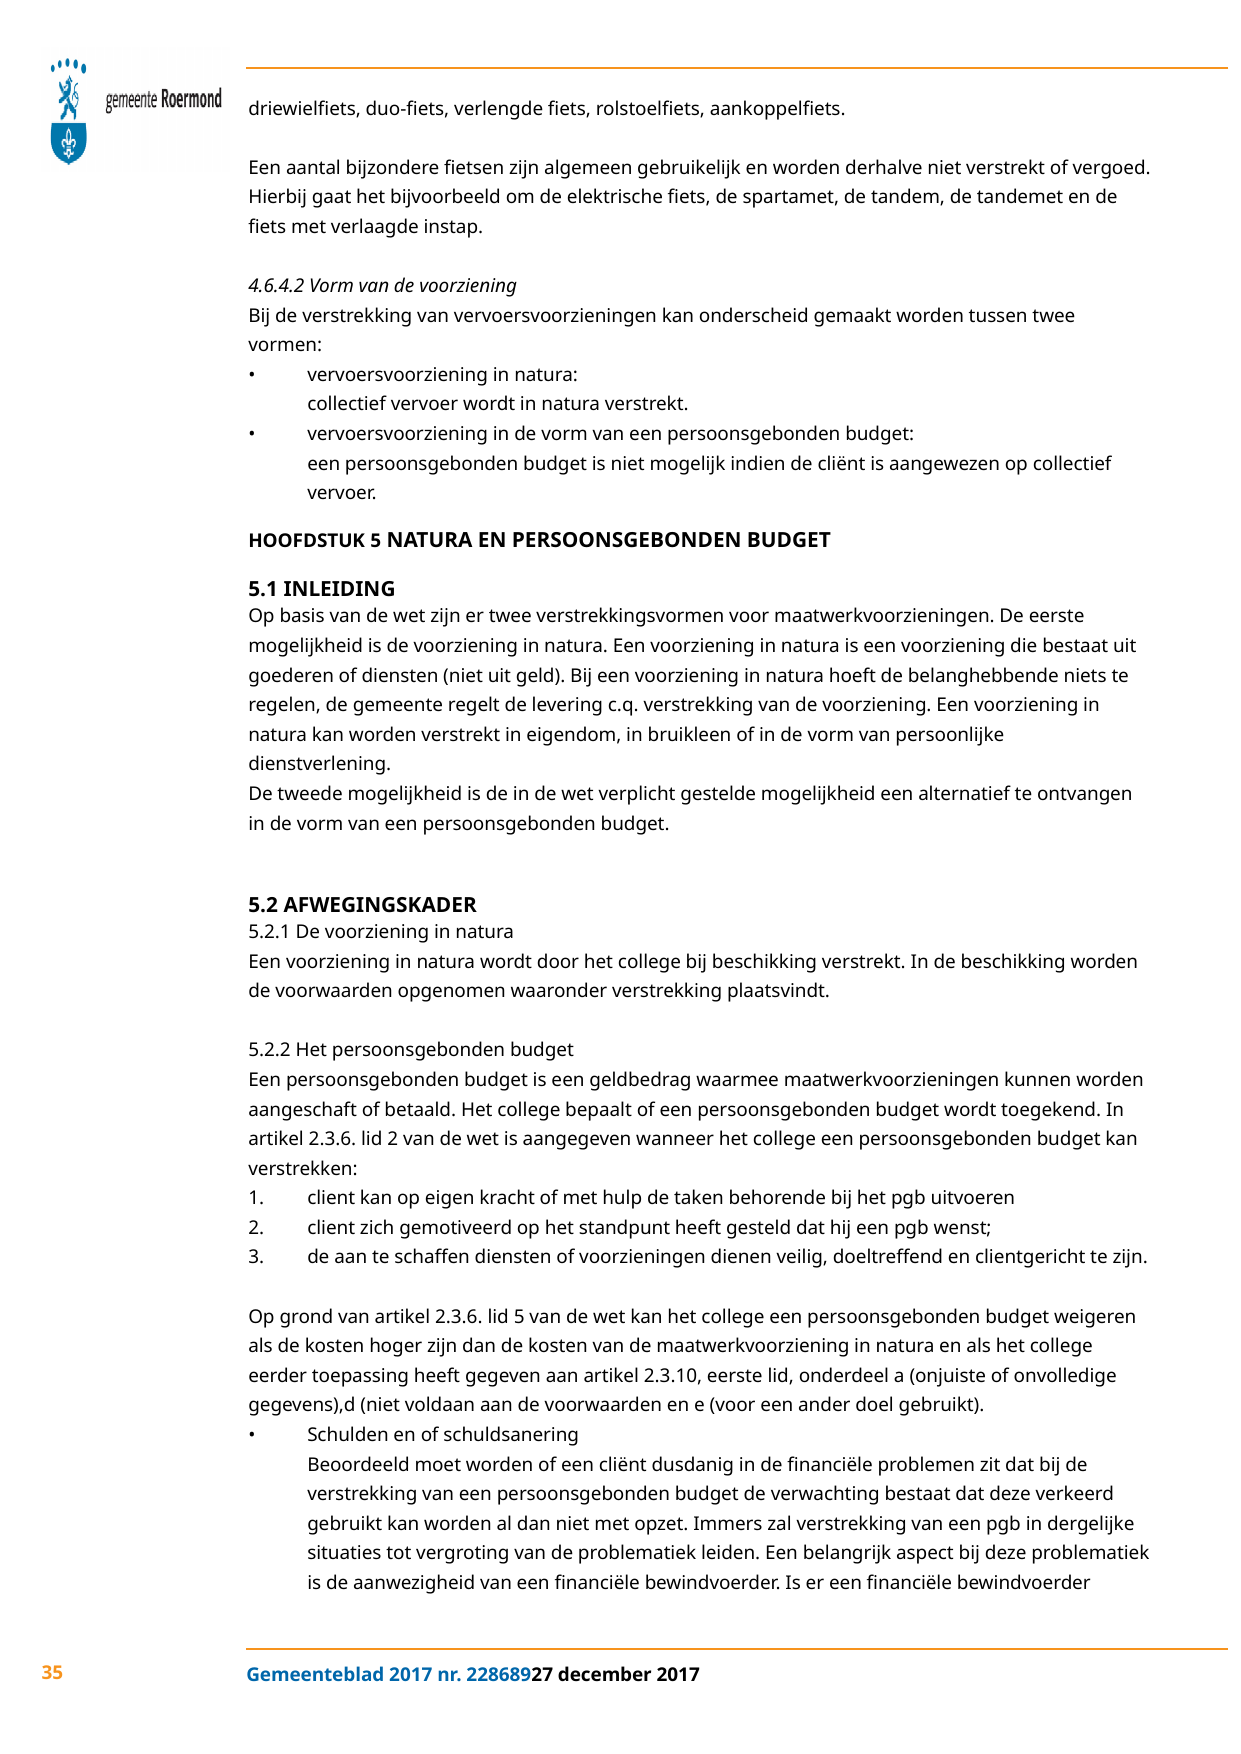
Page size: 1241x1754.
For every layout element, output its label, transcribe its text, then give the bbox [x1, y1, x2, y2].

text driewielfiets, duo-fiets, verlengde fiets, rolstoelfiets, aankoppelfiets. [248, 95, 1152, 121]
list de aan te schaffen diensten of voorzieningen dienen veilig, doeltreffend en clientgericht te zijn. [248, 1244, 1152, 1269]
text 5.2 AFWEGINGSKADER [248, 890, 1152, 918]
list vervoersvoorziening in natura: [248, 361, 1152, 387]
text Een persoonsgebonden budget is een geldbedrag waarmee maatwerkvoorzieningen kunnen worden aangeschaft of betaald. Het college bepaalt of een persoonsgebonden budget wordt toegekend. In artikel 2.3.6. lid 2 van de wet is aangegeven wanneer het college een persoonsgebonden budget kan verstrekken: [248, 1066, 1152, 1181]
list client zich gemotiveerd op het standpunt heeft gesteld dat hij een pgb wenst; [248, 1214, 1152, 1240]
picture [41, 47, 231, 172]
list collectief vervoer wordt in natura verstrekt. [248, 391, 1152, 416]
list vervoersvoorziening in de vorm van een persoonsgebonden budget: [248, 420, 1152, 446]
text 4.6.4.2 Vorm van de voorziening [248, 272, 1152, 298]
text 5.1 INLEIDING [248, 574, 1152, 603]
list Schulden en of schuldsanering [248, 1421, 1152, 1447]
text Een voorziening in natura wordt door het college bij beschikking verstrekt. In de beschikking worden de voorwaarden opgenomen waaronder verstrekking plaatsvindt. [248, 948, 1152, 1003]
list Beoordeeld moet worden of een cliënt dusdanig in de financiële problemen zit dat bij de verstrekking van een persoonsgebonden budget de verwachting bestaat dat deze verkeerd gebruikt kan worden al dan niet met opzet. Immers zal verstrekking van een pgb in dergelijke situaties tot vergroting van de problematiek leiden. Een belangrijk aspect bij deze problematiek is de aanwezigheid van een financiële bewindvoerder. Is er een financiële bewindvoerder [248, 1451, 1152, 1595]
text Op basis van de wet zijn er twee verstrekkingsvormen voor maatwerkvoorzieningen. De eerste mogelijkheid is de voorziening in natura. Een voorziening in natura is een voorziening die bestaat uit goederen of diensten (niet uit geld). Bij een voorziening in natura hoeft de belanghebbende niets te regelen, de gemeente regelt de levering c.q. verstrekking van de voorziening. Een voorziening in natura kan worden verstrekt in eigendom, in bruikleen of in de vorm van persoonlijke dienstverlening. [248, 603, 1152, 776]
list client kan op eigen kracht of met hulp de taken behorende bij het pgb uitvoeren [248, 1184, 1152, 1210]
text Op grond van artikel 2.3.6. lid 5 van de wet kan het college een persoonsgebonden budget weigeren als de kosten hoger zijn dan de kosten van de maatwerkvoorziening in natura en als het college eerder toepassing heeft gegeven aan artikel 2.3.10, eerste lid, onderdeel a (onjuiste of onvolledige gegevens),d (niet voldaan aan de voorwaarden en e (voor een ander doel gebruikt). [248, 1303, 1152, 1417]
text Een aantal bijzondere fietsen zijn algemeen gebruikelijk en worden derhalve niet verstrekt of vergoed. Hierbij gaat het bijvoorbeeld om de elektrische fiets, de spartamet, de tandem, de tandemet en de fiets met verlaagde instap. [248, 154, 1152, 239]
text De tweede mogelijkheid is de in de wet verplicht gestelde mogelijkheid een alternatief te ontvangen in de vorm van een persoonsgebonden budget. [248, 780, 1152, 836]
text 5.2.1 De voorziening in natura [248, 918, 1152, 944]
text HOOFDSTUK 5 NATURA EN PERSOONSGEBONDEN BUDGET [248, 525, 1152, 553]
list een persoonsgebonden budget is niet mogelijk indien de cliënt is aangewezen op collectief vervoer. [248, 450, 1152, 505]
text 5.2.2 Het persoonsgebonden budget [248, 1037, 1152, 1062]
text Bij de verstrekking van vervoersvoorzieningen kan onderscheid gemaakt worden tussen twee vormen: [248, 302, 1152, 357]
